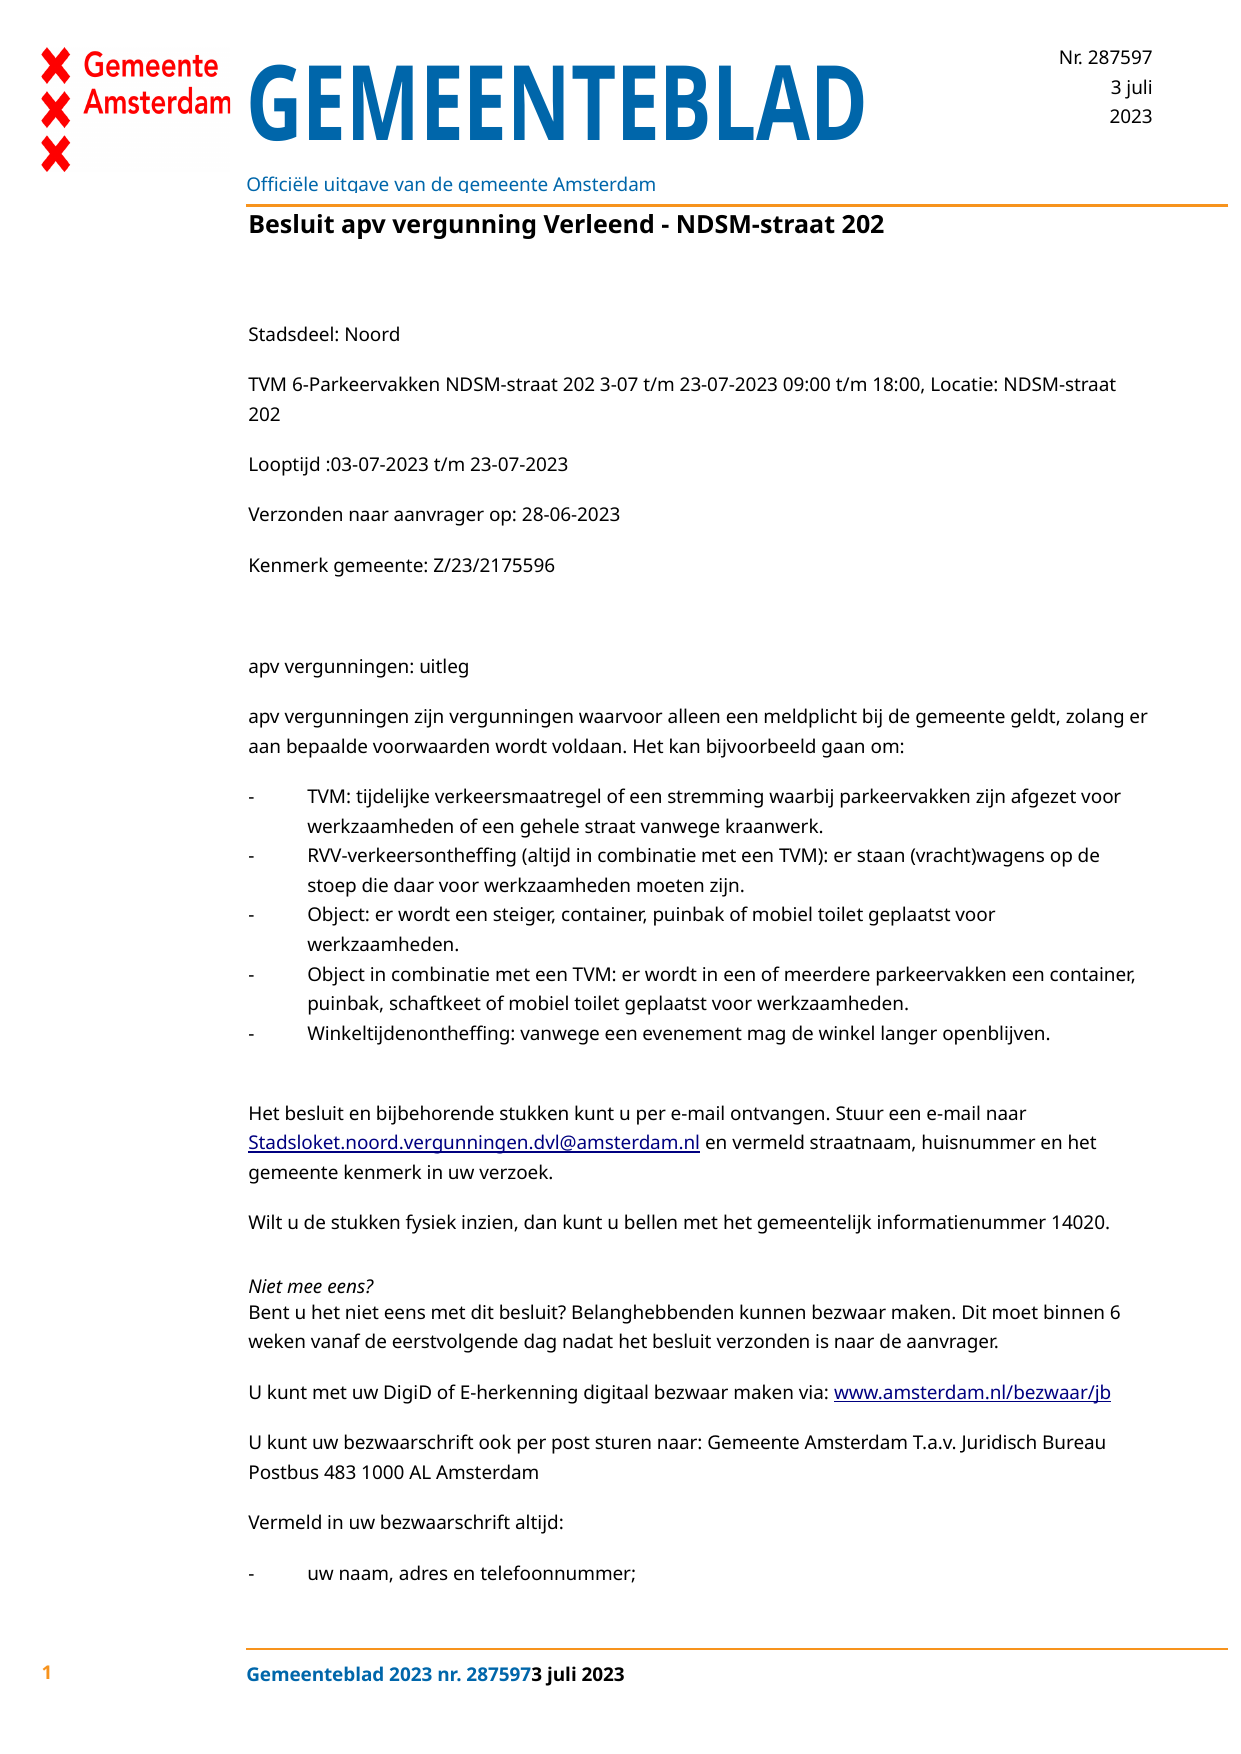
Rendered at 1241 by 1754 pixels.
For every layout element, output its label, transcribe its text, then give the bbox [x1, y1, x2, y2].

text U kunt uw bezwaarschrift ook per post sturen naar: Gemeente Amsterdam T.a.v. Juridisch Bureau Postbus 483 1000 AL Amsterdam [248, 1429, 1152, 1485]
text Verzonden naar aanvrager op: 28-06-2023 [248, 502, 1152, 527]
text TVM 6-Parkeervakken NDSM-straat 202 3-07 t/m 23-07-2023 09:00 t/m 18:00, Locatie: NDSM-straat 202 [248, 371, 1152, 426]
list Winkeltijdenontheffing: vanwege een evenement mag de winkel langer openblijven. [248, 1020, 1152, 1046]
picture [41, 47, 231, 172]
text Wilt u de stukken fysiek inzien, dan kunt u bellen met het gemeentelijk informatienummer 14020. [248, 1209, 1152, 1235]
list Object: er wordt een steiger, container, puinbak of mobiel toilet geplaatst voor werkzaamheden. [248, 902, 1152, 957]
list Object in combinatie met een TVM: er wordt in een of meerdere parkeervakken een container, puinbak, schaftkeet of mobiel toilet geplaatst voor werkzaamheden. [248, 961, 1152, 1016]
list uw naam, adres en telefoonnummer; [248, 1560, 1152, 1586]
text Het besluit en bijbehorende stukken kunt u per e-mail ontvangen. Stuur een e-mail naar Stadsloket.noord.vergunningen.dvl@amsterdam.nl en vermeld straatnaam, huisnummer en het gemeente kenmerk in uw verzoek. [248, 1100, 1152, 1185]
text Kenmerk gemeente: Z/23/2175596 [248, 552, 1152, 578]
text Looptijd :03-07-2023 t/m 23-07-2023 [248, 451, 1152, 477]
text Bent u het niet eens met dit besluit? Belanghebbenden kunnen bezwaar maken. Dit moet binnen 6 weken vanaf de eerstvolgende dag nadat het besluit verzonden is naar de aanvrager. [248, 1299, 1152, 1354]
text U kunt met uw DigiD of E-herkenning digitaal bezwaar maken via: www.amsterdam.nl/bezwaar/jb [248, 1379, 1152, 1405]
list RVV-verkeersontheffing (altijd in combinatie met een TVM): er staan (vracht)wagens op de stoep die daar voor werkzaamheden moeten zijn. [248, 842, 1152, 898]
text apv vergunningen: uitleg [248, 653, 1152, 678]
text Besluit apv vergunning Verleend - NDSM-straat 202 [248, 207, 1152, 241]
text apv vergunningen zijn vergunningen waarvoor alleen een meldplicht bij de gemeente geldt, zolang er aan bepaalde voorwaarden wordt voldaan. Het kan bijvoorbeeld gaan om: [248, 703, 1152, 758]
list TVM: tijdelijke verkeersmaatregel of een stremming waarbij parkeervakken zijn afgezet voor werkzaamheden of een gehele straat vanwege kraanwerk. [248, 783, 1152, 838]
text Vermeld in uw bezwaarschrift altijd: [248, 1509, 1152, 1535]
text Niet mee eens? [248, 1273, 1152, 1299]
text Stadsdeel: Noord [248, 321, 1152, 346]
